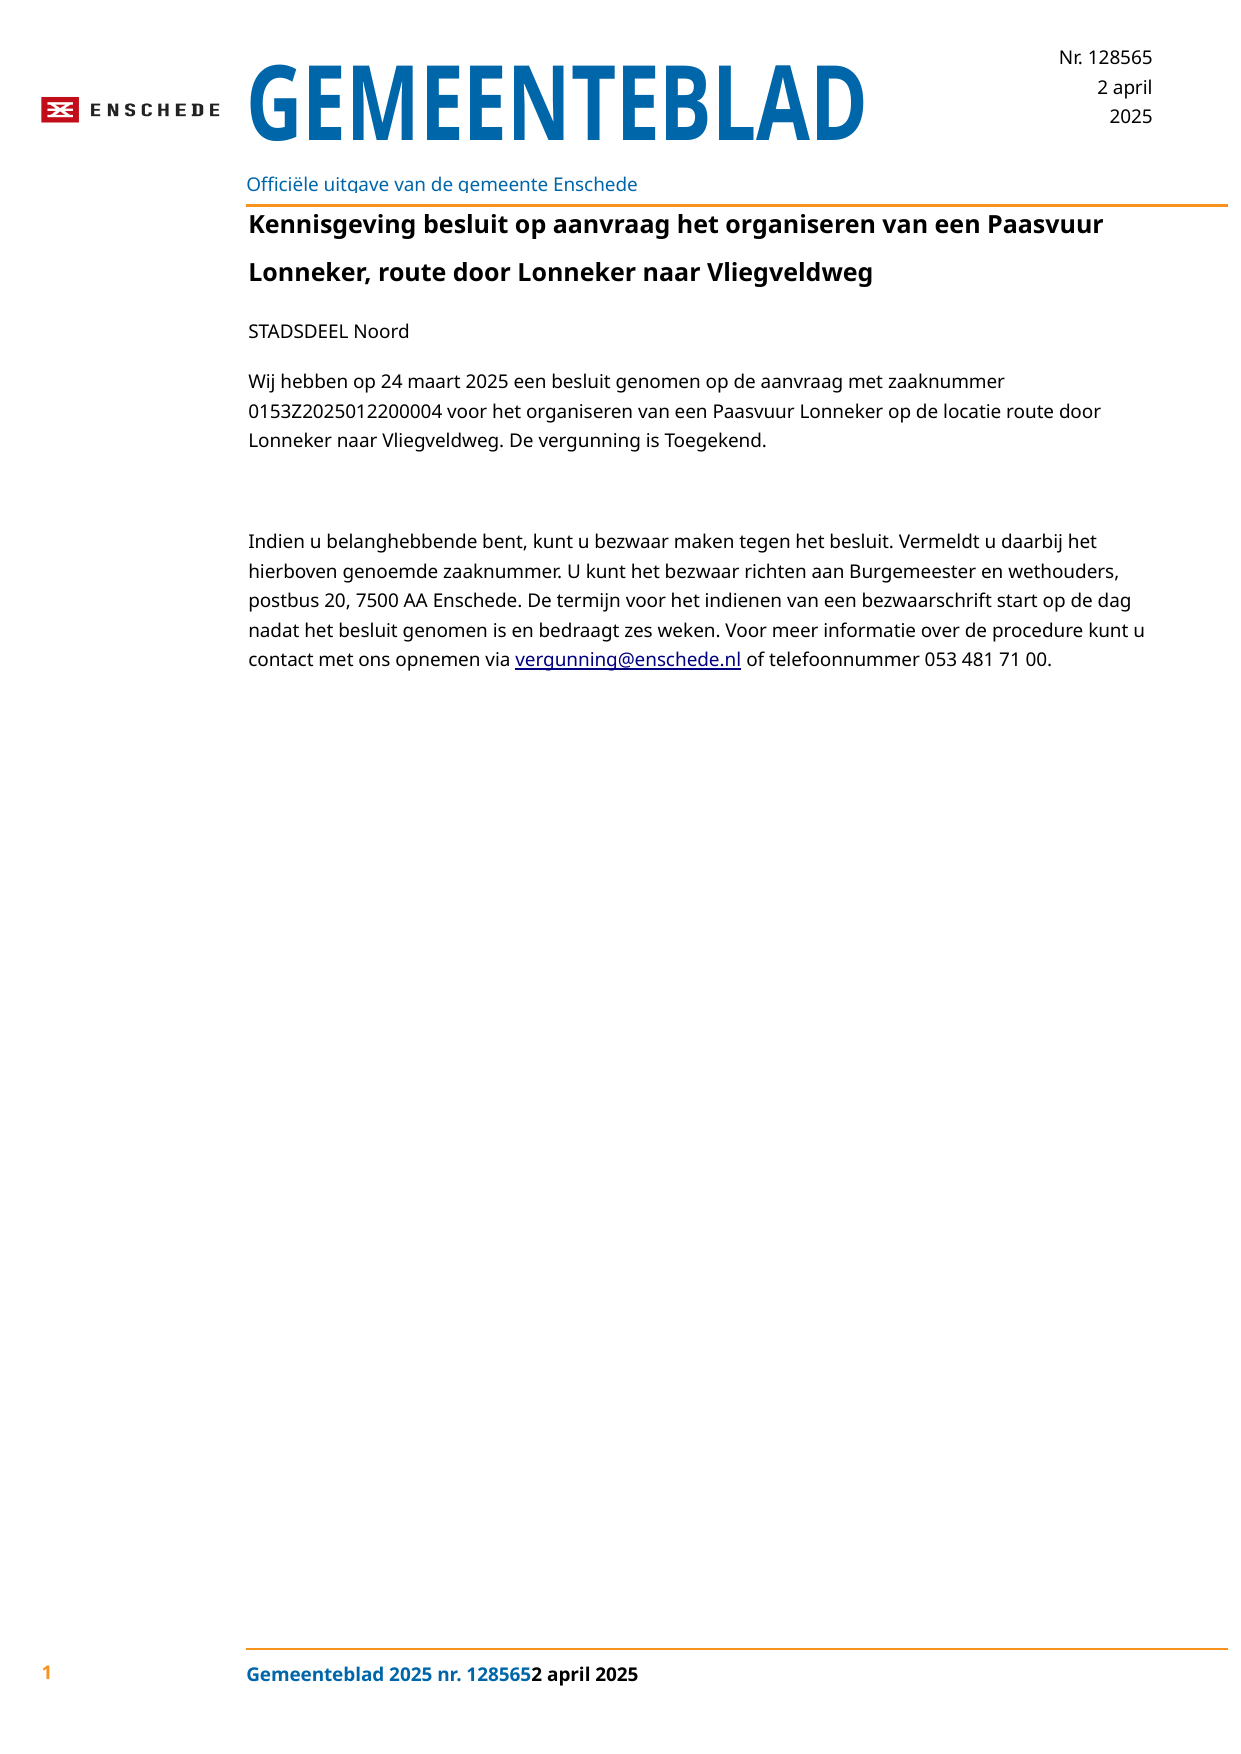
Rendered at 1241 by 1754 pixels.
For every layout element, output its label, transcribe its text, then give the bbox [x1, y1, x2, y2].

picture [41, 47, 231, 172]
text STADSDEEL Noord [248, 318, 1152, 344]
text Wij hebben op 24 maart 2025 een besluit genomen op de aanvraag met zaaknummer 0153Z2025012200004 voor het organiseren van een Paasvuur Lonneker op de locatie route door Lonneker naar Vliegveldweg. De vergunning is Toegekend. [248, 368, 1152, 453]
text Kennisgeving besluit op aanvraag het organiseren van een Paasvuur Lonneker, route door Lonneker naar Vliegveldweg [248, 207, 1152, 288]
text Indien u belanghebbende bent, kunt u bezwaar maken tegen het besluit. Vermeldt u daarbij het hierboven genoemde zaaknummer. U kunt het bezwaar richten aan Burgemeester en wethouders, postbus 20, 7500 AA Enschede. De termijn voor het indienen van een bezwaarschrift start op de dag nadat het besluit genomen is en bedraagt zes weken. Voor meer informatie over de procedure kunt u contact met ons opnemen via vergunning@enschede.nl of telefoonnummer 053 481 71 00. [248, 528, 1152, 672]
